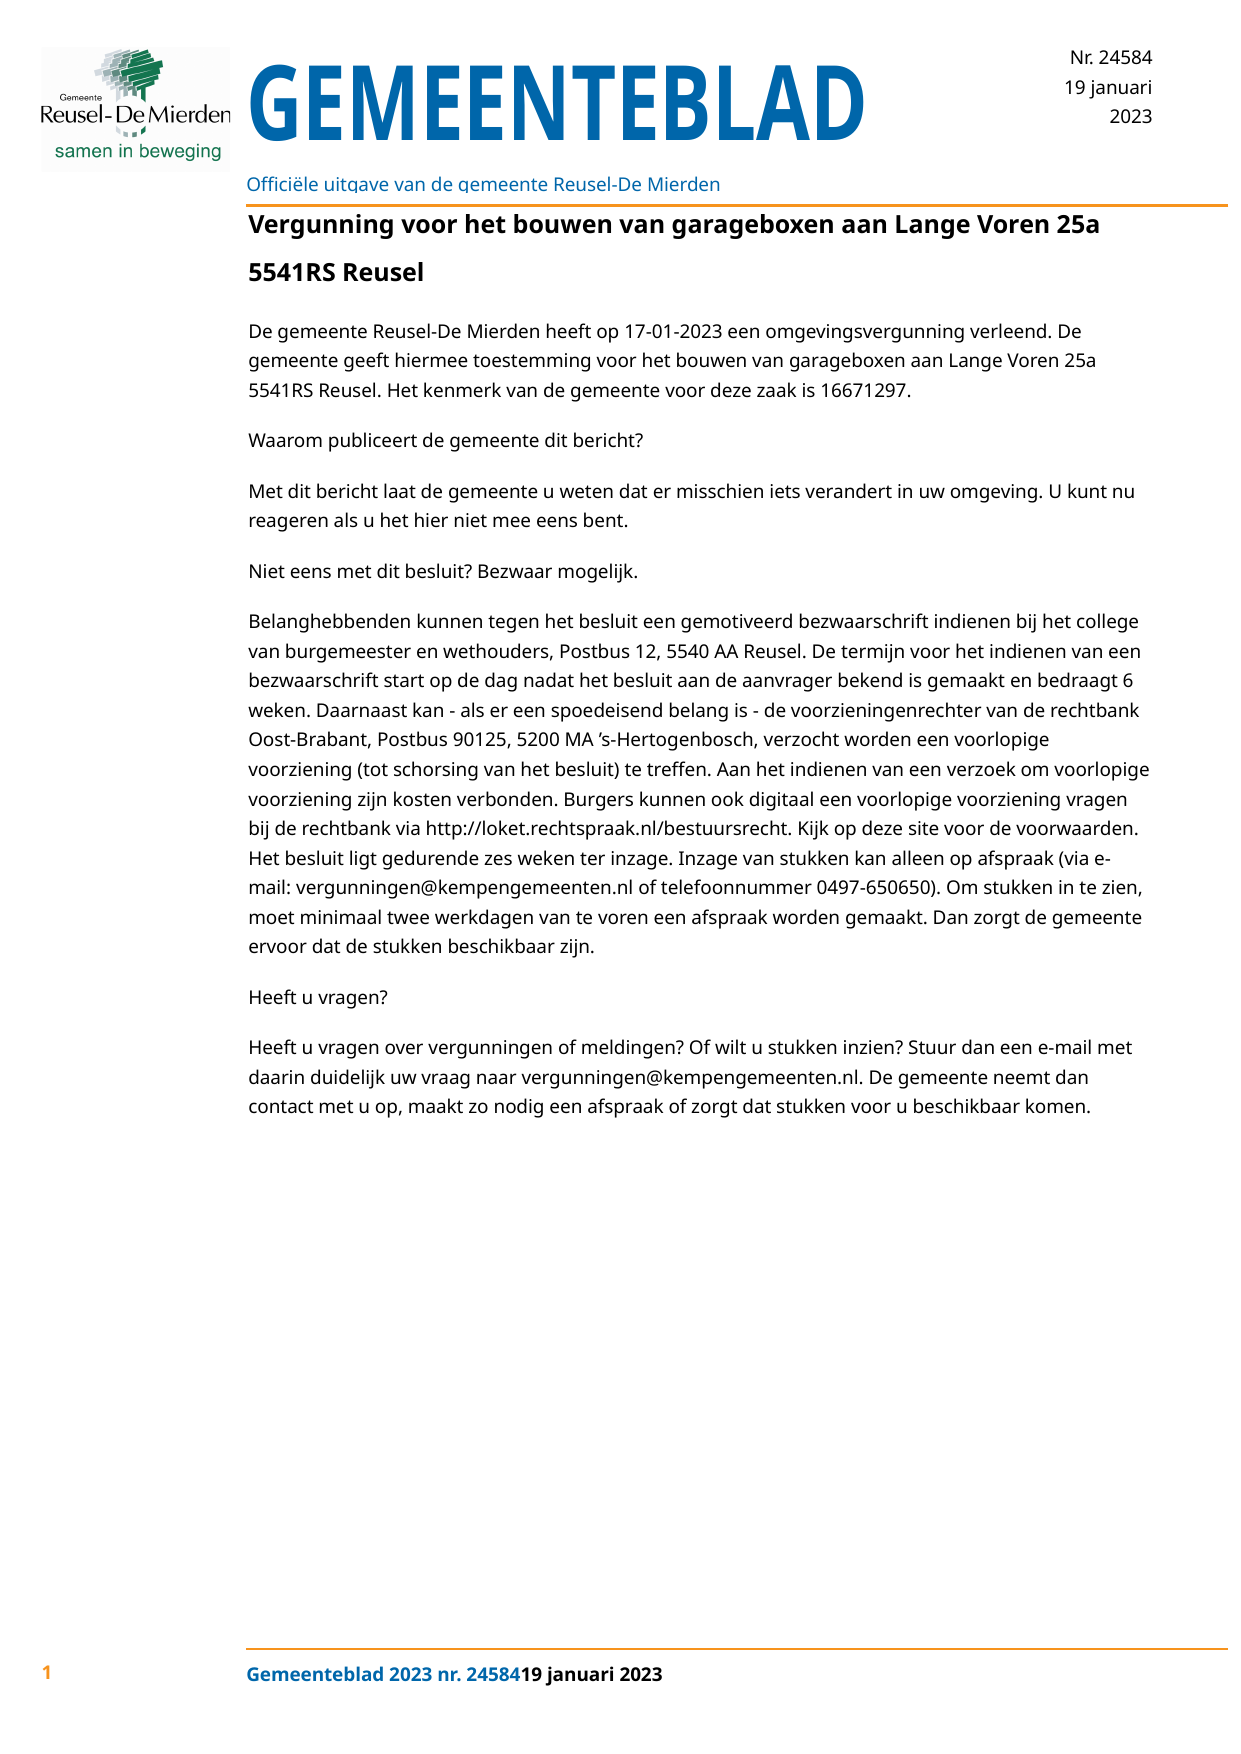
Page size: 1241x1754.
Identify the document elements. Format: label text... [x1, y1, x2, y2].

text Niet eens met dit besluit? Bezwaar mogelijk. [248, 558, 1152, 584]
text Waarom publiceert de gemeente dit bericht? [248, 427, 1152, 453]
text Belanghebbenden kunnen tegen het besluit een gemotiveerd bezwaarschrift indienen bij het college van burgemeester en wethouders, Postbus 12, 5540 AA Reusel. De termijn voor het indienen van een bezwaarschrift start op de dag nadat het besluit aan de aanvrager bekend is gemaakt en bedraagt 6 weken. Daarnaast kan - als er een spoedeisend belang is - de voorzieningenrechter van de rechtbank Oost-Brabant, Postbus 90125, 5200 MA ’s-Hertogenbosch, verzocht worden een voorlopige voorziening (tot schorsing van het besluit) te treffen. Aan het indienen van een verzoek om voorlopige voorziening zijn kosten verbonden. Burgers kunnen ook digitaal een voorlopige voorziening vragen bij de rechtbank via http://loket.rechtspraak.nl/bestuursrecht. Kijk op deze site voor de voorwaarden. Het besluit ligt gedurende zes weken ter inzage. Inzage van stukken kan alleen op afspraak (via e-mail: vergunningen@kempengemeenten.nl of telefoonnummer 0497-650650). Om stukken in te zien, moet minimaal twee werkdagen van te voren een afspraak worden gemaakt. Dan zorgt de gemeente ervoor dat de stukken beschikbaar zijn. [248, 608, 1152, 959]
picture [41, 47, 231, 172]
text Vergunning voor het bouwen van garageboxen aan Lange Voren 25a 5541RS Reusel [248, 207, 1152, 288]
text Heeft u vragen over vergunningen of meldingen? Of wilt u stukken inzien? Stuur dan een e-mail met daarin duidelijk uw vraag naar vergunningen@kempengemeenten.nl. De gemeente neemt dan contact met u op, maakt zo nodig een afspraak of zorgt dat stukken voor u beschikbaar komen. [248, 1034, 1152, 1119]
text Heeft u vragen? [248, 984, 1152, 1010]
text De gemeente Reusel-De Mierden heeft op 17-01-2023 een omgevingsvergunning verleend. De gemeente geeft hiermee toestemming voor het bouwen van garageboxen aan Lange Voren 25a 5541RS Reusel. Het kenmerk van de gemeente voor deze zaak is 16671297. [248, 318, 1152, 403]
text Met dit bericht laat de gemeente u weten dat er misschien iets verandert in uw omgeving. U kunt nu reageren als u het hier niet mee eens bent. [248, 478, 1152, 533]
